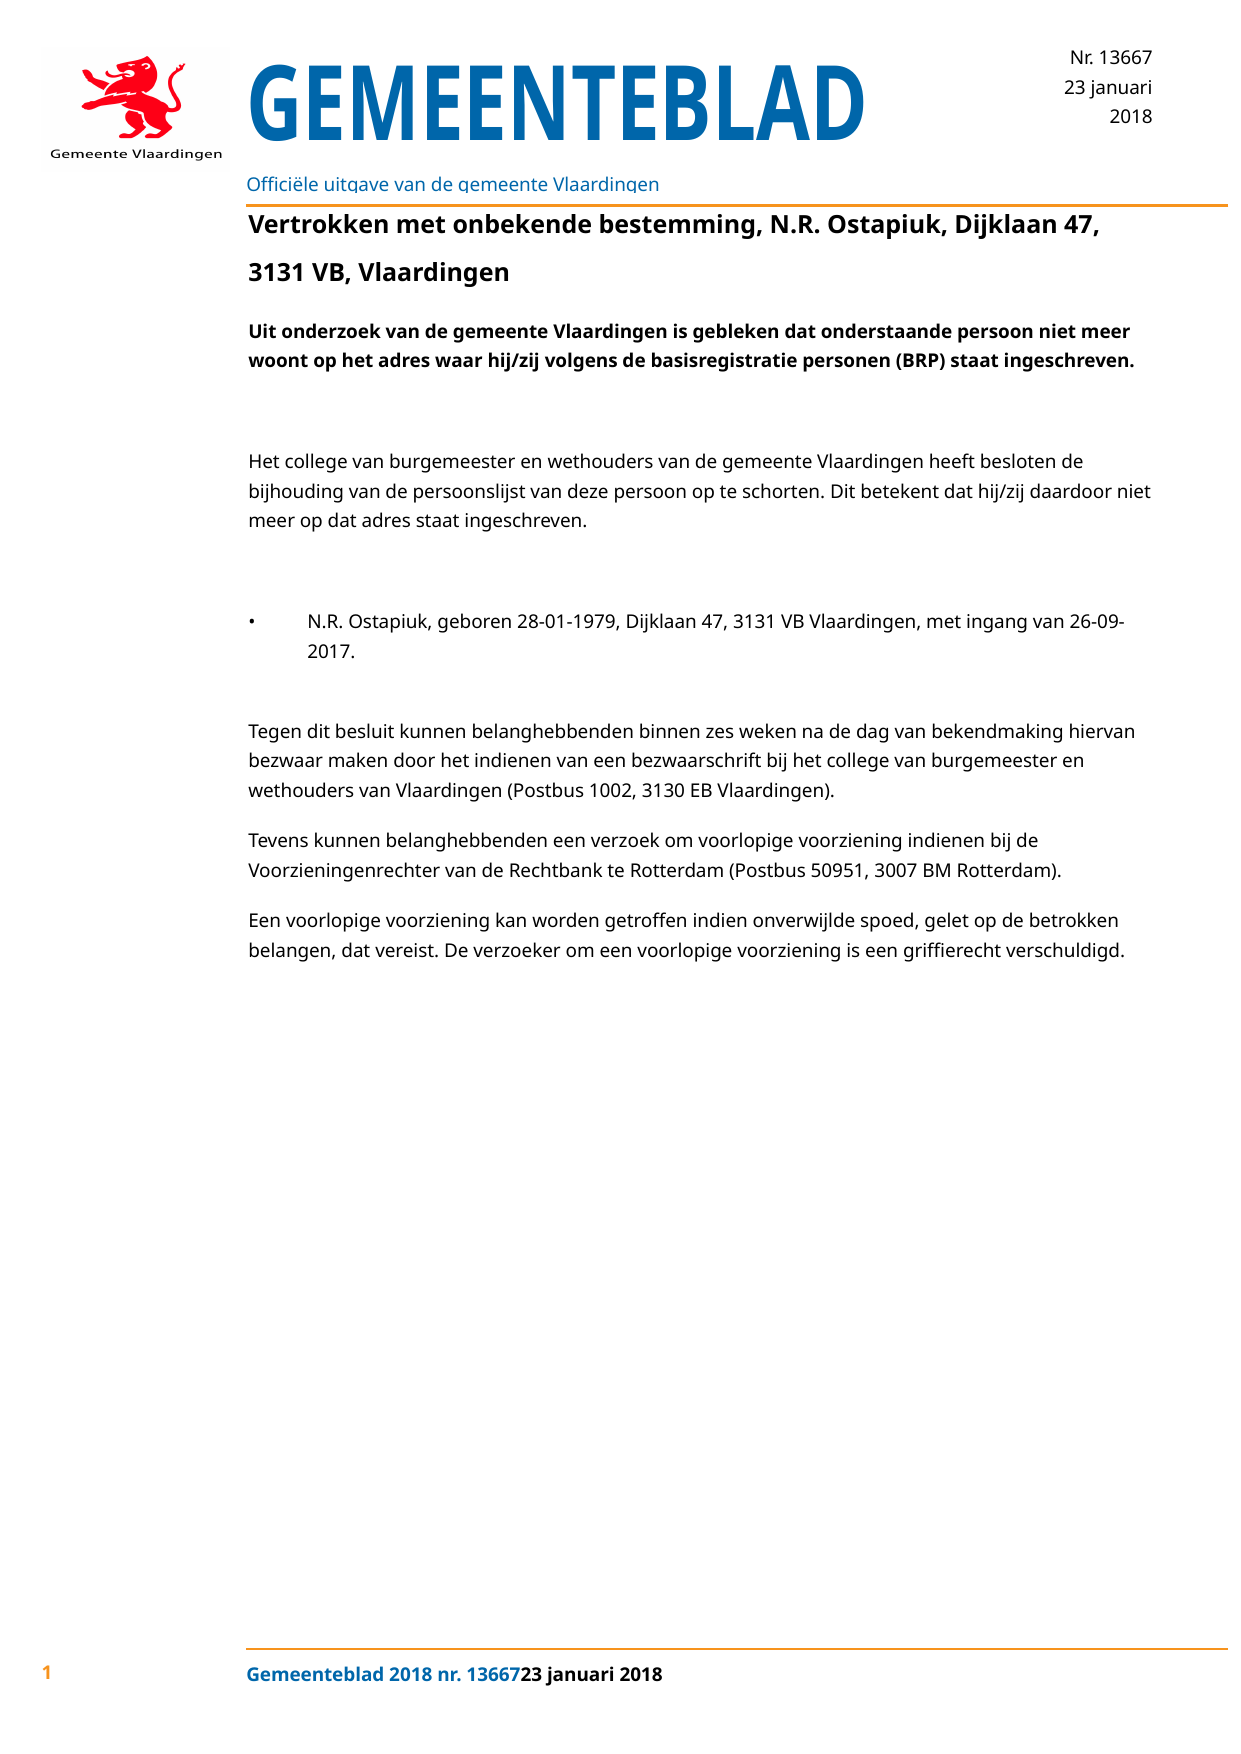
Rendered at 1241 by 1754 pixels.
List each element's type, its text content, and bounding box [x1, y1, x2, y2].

picture [41, 47, 231, 172]
text Het college van burgemeester en wethouders van de gemeente Vlaardingen heeft besloten de bijhouding van de persoonslijst van deze persoon op te schorten. Dit betekent dat hij/zij daardoor niet meer op dat adres staat ingeschreven. [248, 448, 1152, 533]
text Een voorlopige voorziening kan worden getroffen indien onverwijlde spoed, gelet op de betrokken belangen, dat vereist. De verzoeker om een voorlopige voorziening is een griffierecht verschuldigd. [248, 907, 1152, 963]
text Uit onderzoek van de gemeente Vlaardingen is gebleken dat onderstaande persoon niet meer woont op het adres waar hij/zij volgens de basisregistratie personen (BRP) staat ingeschreven. [248, 318, 1152, 373]
text Tevens kunnen belanghebbenden een verzoek om voorlopige voorziening indienen bij de Voorzieningenrechter van de Rechtbank te Rotterdam (Postbus 50951, 3007 BM Rotterdam). [248, 827, 1152, 883]
text Vertrokken met onbekende bestemming, N.R. Ostapiuk, Dijklaan 47, 3131 VB, Vlaardingen [248, 207, 1152, 288]
list N.R. Ostapiuk, geboren 28-01-1979, Dijklaan 47, 3131 VB Vlaardingen, met ingang van 26-09-2017. [248, 608, 1152, 664]
text Tegen dit besluit kunnen belanghebbenden binnen zes weken na de dag van bekendmaking hiervan bezwaar maken door het indienen van een bezwaarschrift bij het college van burgemeester en wethouders van Vlaardingen (Postbus 1002, 3130 EB Vlaardingen). [248, 718, 1152, 803]
